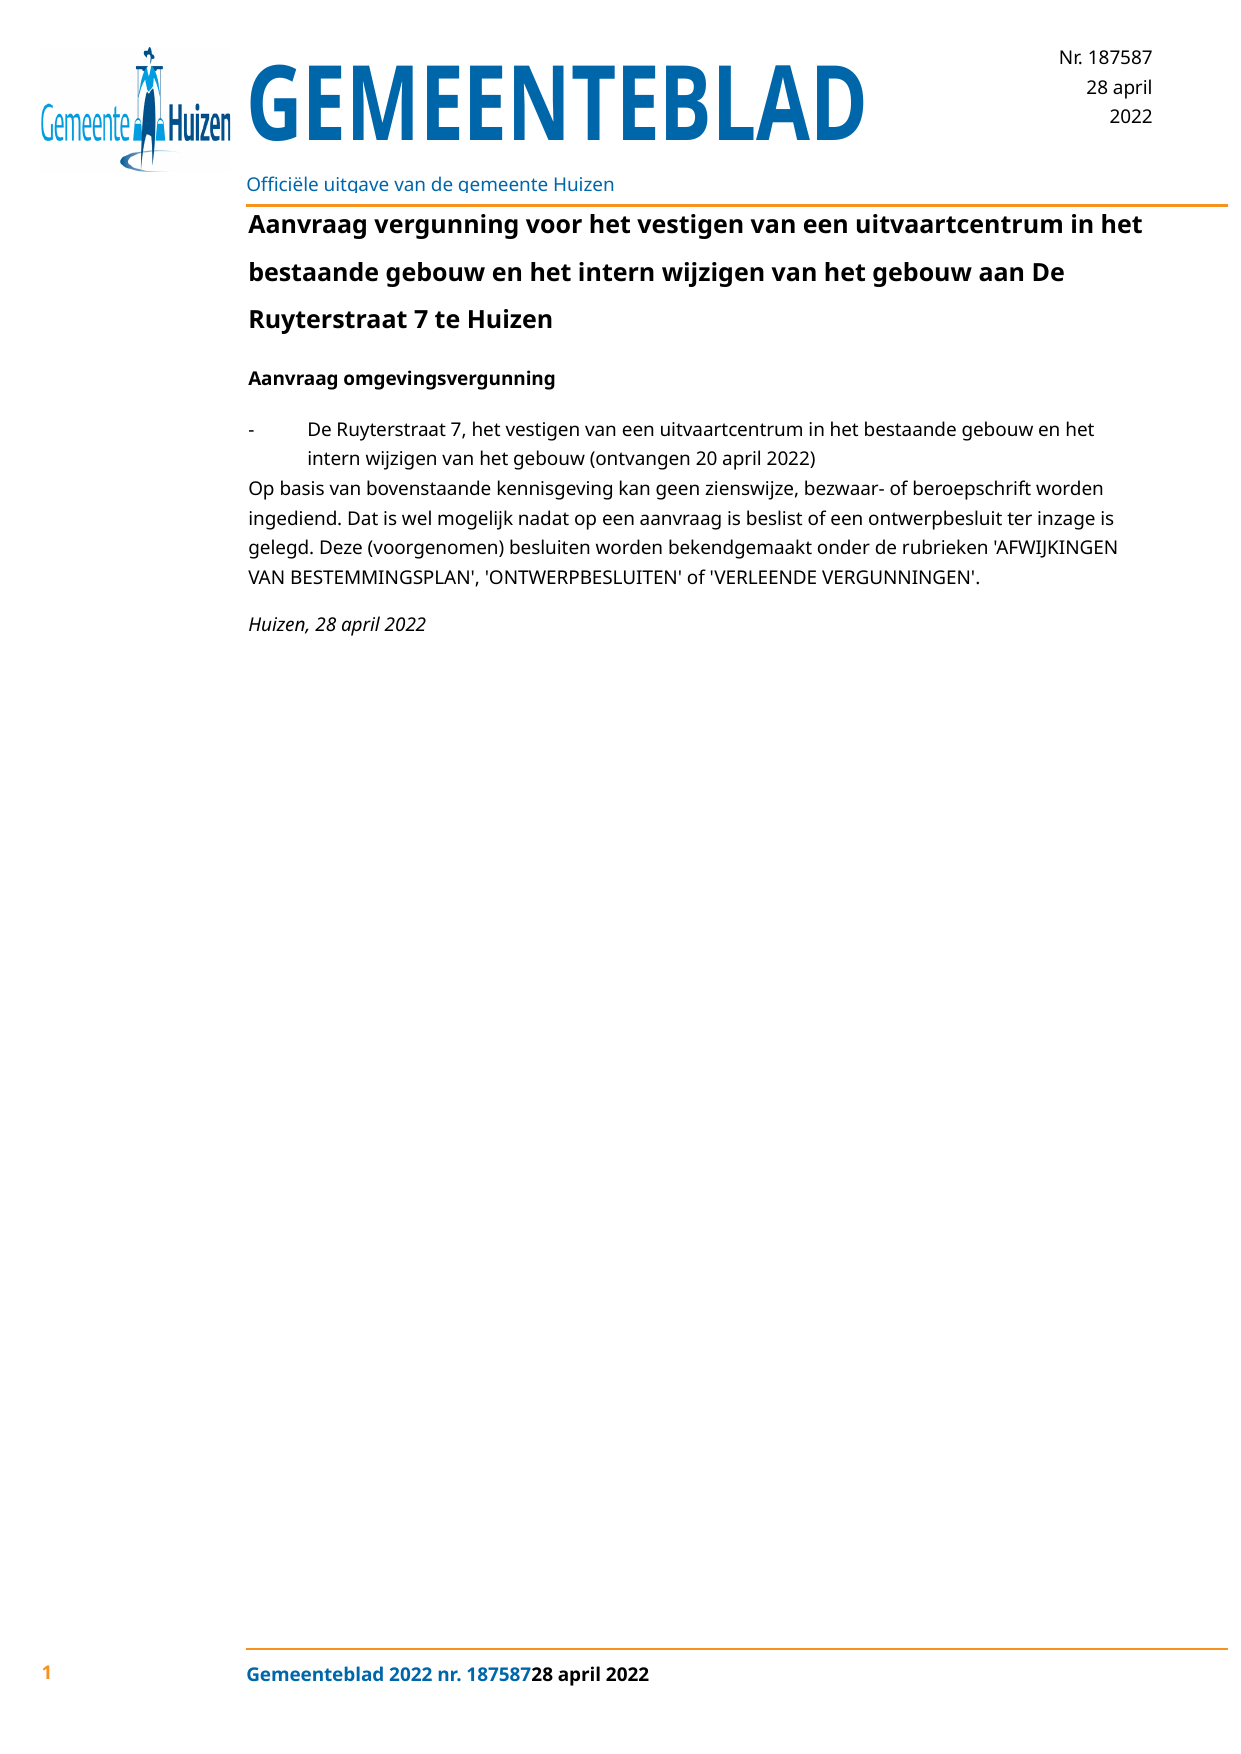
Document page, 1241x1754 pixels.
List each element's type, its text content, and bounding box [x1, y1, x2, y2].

text Aanvraag omgevingsvergunning [248, 366, 1152, 391]
text Aanvraag vergunning voor het vestigen van een uitvaartcentrum in het bestaande gebouw en het intern wijzigen van het gebouw aan De Ruyterstraat 7 te Huizen [248, 207, 1152, 336]
text Huizen, 28 april 2022 [248, 612, 1152, 637]
picture [41, 47, 231, 172]
text Op basis van bovenstaande kennisgeving kan geen zienswijze, bezwaar- of beroepschrift worden ingediend. Dat is wel mogelijk nadat op een aanvraag is beslist of een ontwerpbesluit ter inzage is gelegd. Deze (voorgenomen) besluiten worden bekendgemaakt onder de rubrieken 'AFWIJKINGEN VAN BESTEMMINGSPLAN', 'ONTWERPBESLUITEN' of 'VERLEENDE VERGUNNINGEN'. [248, 475, 1152, 589]
list De Ruyterstraat 7, het vestigen van een uitvaartcentrum in het bestaande gebouw en het intern wijzigen van het gebouw (ontvangen 20 april 2022) [248, 416, 1152, 471]
